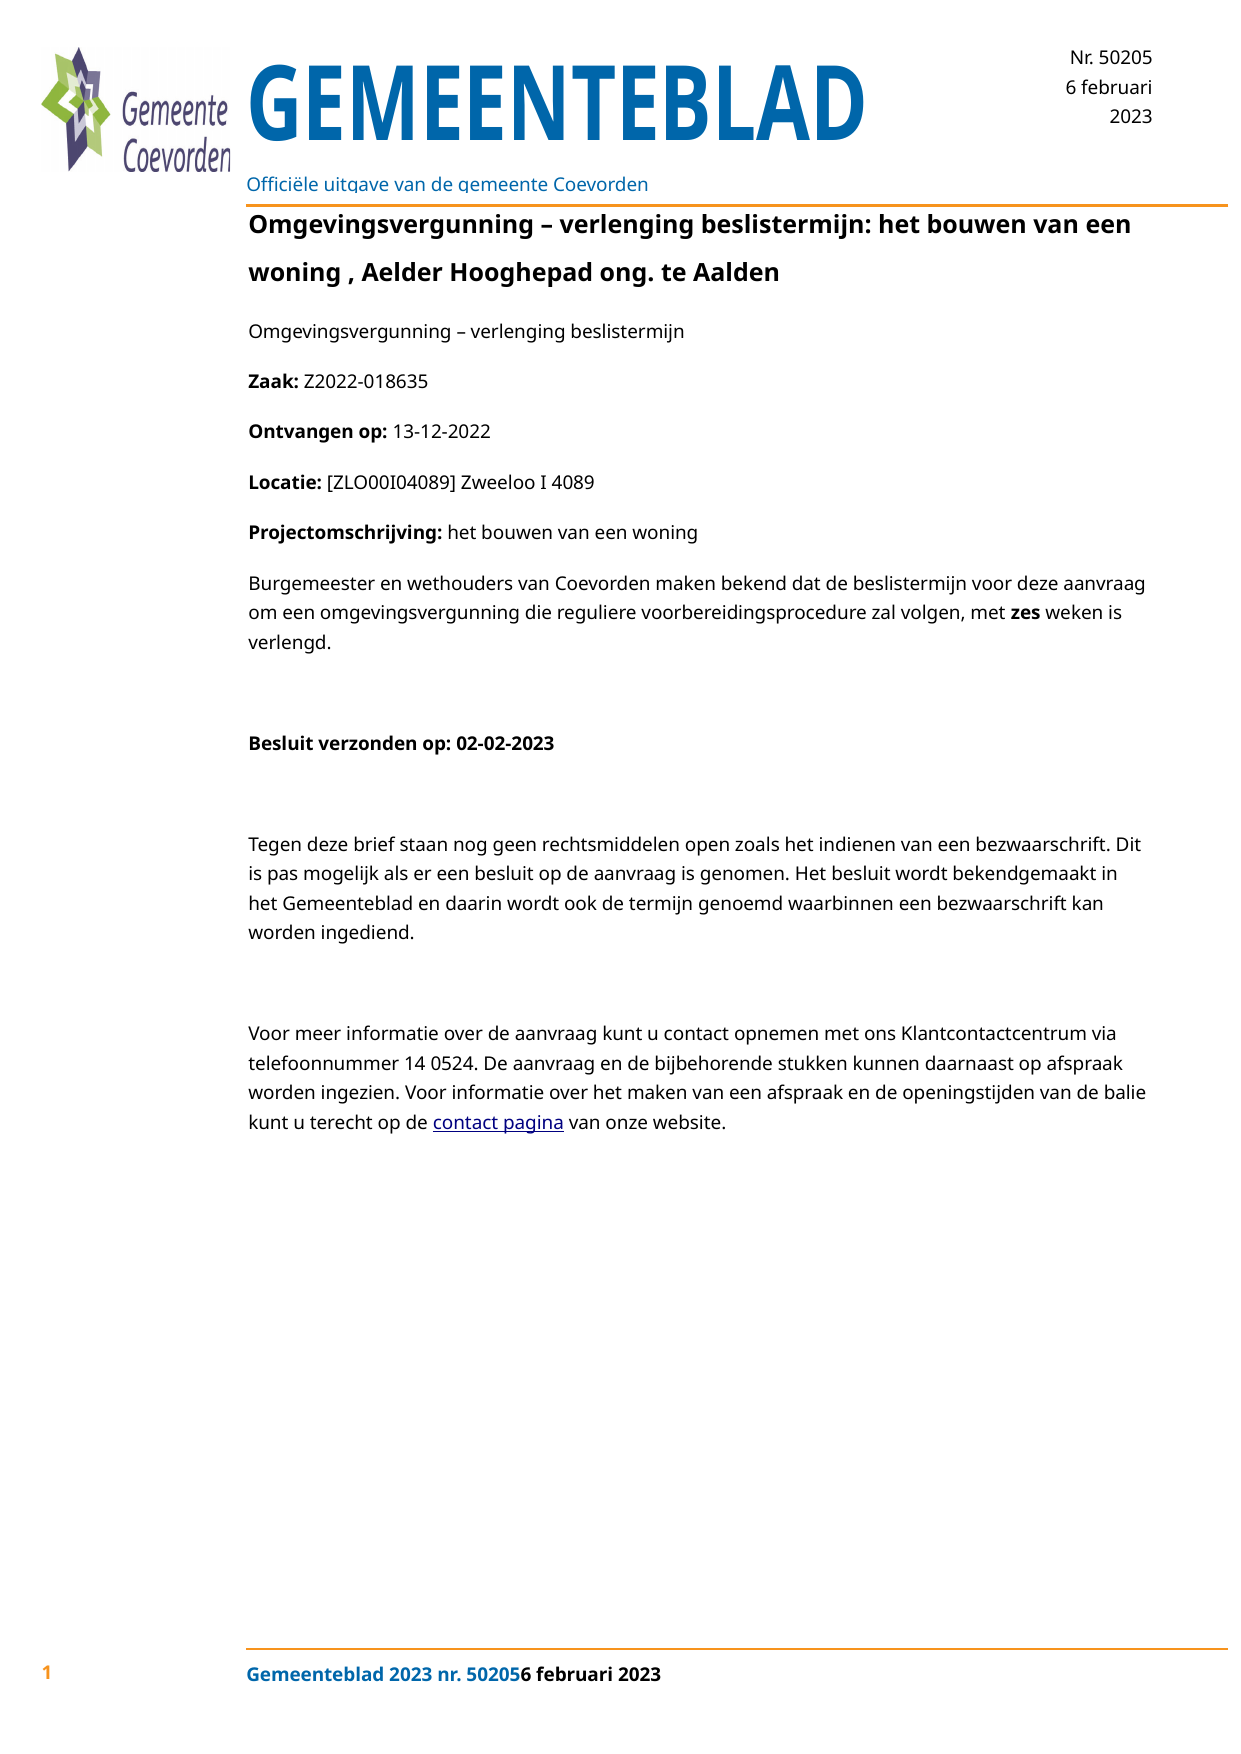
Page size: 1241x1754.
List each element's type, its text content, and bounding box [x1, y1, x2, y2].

text Zaak: Z2022-018635 [248, 368, 1152, 394]
text Projectomschrijving: het bouwen van een woning [248, 519, 1152, 545]
text Locatie: [ZLO00I04089] Zweeloo I 4089 [248, 469, 1152, 495]
text Burgemeester en wethouders van Coevorden maken bekend dat de beslistermijn voor deze aanvraag om een omgevingsvergunning die reguliere voorbereidingsprocedure zal volgen, met zes weken is verlengd. [248, 570, 1152, 655]
text Besluit verzonden op: 02-02-2023 [248, 730, 1152, 756]
text Ontvangen op: 13-12-2022 [248, 419, 1152, 444]
picture [41, 47, 231, 172]
text Tegen deze brief staan nog geen rechtsmiddelen open zoals het indienen van een bezwaarschrift. Dit is pas mogelijk als er een besluit op de aanvraag is genomen. Het besluit wordt bekendgemaakt in het Gemeenteblad en daarin wordt ook de termijn genoemd waarbinnen een bezwaarschrift kan worden ingediend. [248, 831, 1152, 945]
text Omgevingsvergunning – verlenging beslistermijn [248, 318, 1152, 344]
text Voor meer informatie over de aanvraag kunt u contact opnemen met ons Klantcontactcentrum via telefoonnummer 14 0524. De aanvraag en de bijbehorende stukken kunnen daarnaast op afspraak worden ingezien. Voor informatie over het maken van een afspraak en de openingstijden van de balie kunt u terecht op de contact pagina van onze website. [248, 1020, 1152, 1135]
text Omgevingsvergunning – verlenging beslistermijn: het bouwen van een woning , Aelder Hooghepad ong. te Aalden [248, 207, 1152, 288]
